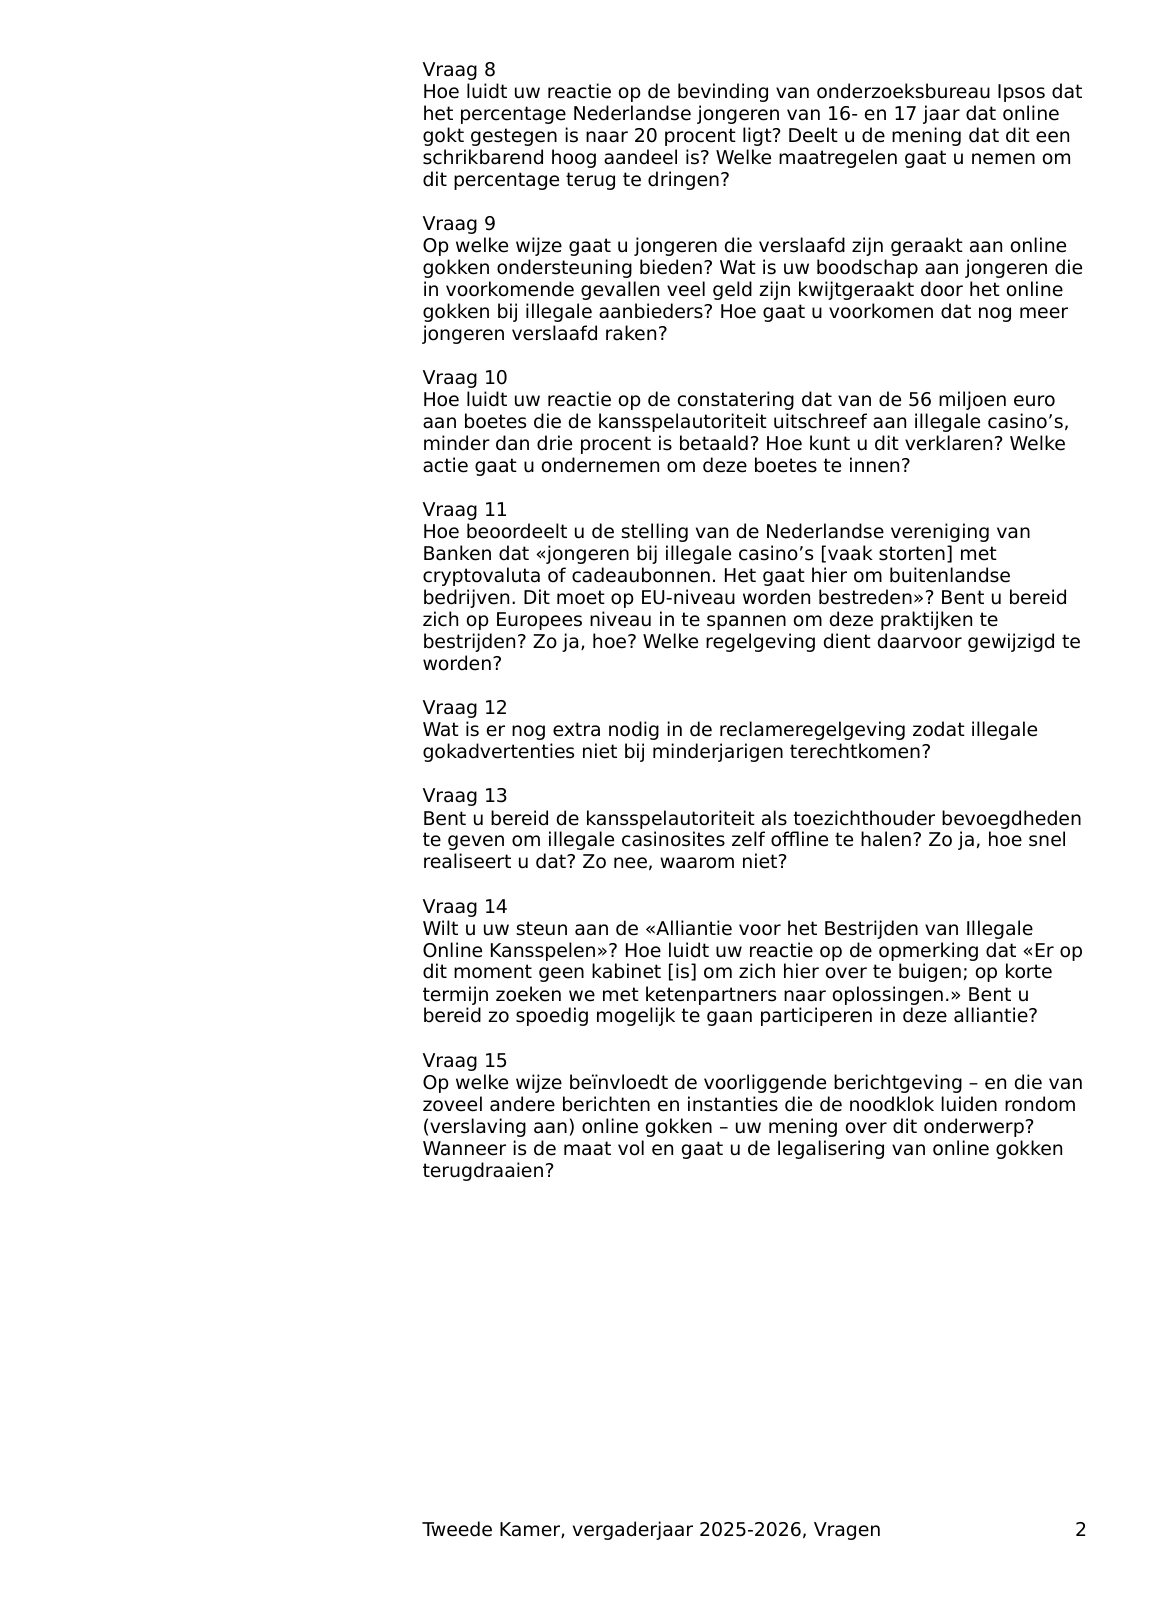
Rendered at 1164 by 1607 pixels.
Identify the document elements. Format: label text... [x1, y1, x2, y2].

text Hoe luidt uw reactie op de constatering dat van de 56 miljoen euro aan boetes die de kansspelautoriteit uitschreef aan illegale casino’s, minder dan drie procent is betaald? Hoe kunt u dit verklaren? Welke actie gaat u ondernemen om deze boetes te innen? [422, 389, 1087, 477]
text Vraag 15 [422, 1049, 1087, 1072]
text Vraag 10 [422, 367, 1087, 389]
text Wat is er nog extra nodig in de reclameregelgeving zodat illegale gokadvertenties niet bij minderjarigen terechtkomen? [422, 719, 1087, 763]
text Hoe luidt uw reactie op de bevinding van onderzoeksbureau Ipsos dat het percentage Nederlandse jongeren van 16- en 17 jaar dat online gokt gestegen is naar 20 procent ligt? Deelt u de mening dat dit een schrikbarend hoog aandeel is? Welke maatregelen gaat u nemen om dit percentage terug te dringen? [422, 81, 1087, 191]
text Vraag 12 [422, 697, 1087, 719]
text Op welke wijze gaat u jongeren die verslaafd zijn geraakt aan online gokken ondersteuning bieden? Wat is uw boodschap aan jongeren die in voorkomende gevallen veel geld zijn kwijtgeraakt door het online gokken bij illegale aanbieders? Hoe gaat u voorkomen dat nog meer jongeren verslaafd raken? [422, 235, 1087, 345]
text Vraag 13 [422, 785, 1087, 807]
text Wilt u uw steun aan de «Alliantie voor het Bestrijden van Illegale Online Kansspelen»? Hoe luidt uw reactie op de opmerking dat «Er op dit moment geen kabinet [is] om zich hier over te buigen; op korte termijn zoeken we met ketenpartners naar oplossingen.» Bent u bereid zo spoedig mogelijk te gaan participeren in deze alliantie? [422, 917, 1087, 1027]
text Vraag 11 [422, 499, 1087, 521]
text Hoe beoordeelt u de stelling van de Nederlandse vereniging van Banken dat «jongeren bij illegale casino’s [vaak storten] met cryptovaluta of cadeaubonnen. Het gaat hier om buitenlandse bedrijven. Dit moet op EU-niveau worden bestreden»? Bent u bereid zich op Europees niveau in te spannen om deze praktijken te bestrijden? Zo ja, hoe? Welke regelgeving dient daarvoor gewijzigd te worden? [422, 521, 1087, 675]
text Op welke wijze beïnvloedt de voorliggende berichtgeving – en die van zoveel andere berichten en instanties die de noodklok luiden rondom (verslaving aan) online gokken – uw mening over dit onderwerp? Wanneer is de maat vol en gaat u de legalisering van online gokken terugdraaien? [422, 1072, 1087, 1181]
text Vraag 8 [422, 59, 1087, 81]
text Vraag 14 [422, 896, 1087, 917]
text Bent u bereid de kansspelautoriteit als toezichthouder bevoegdheden te geven om illegale casinosites zelf offline te halen? Zo ja, hoe snel realiseert u dat? Zo nee, waarom niet? [422, 807, 1087, 873]
text Vraag 9 [422, 213, 1087, 235]
